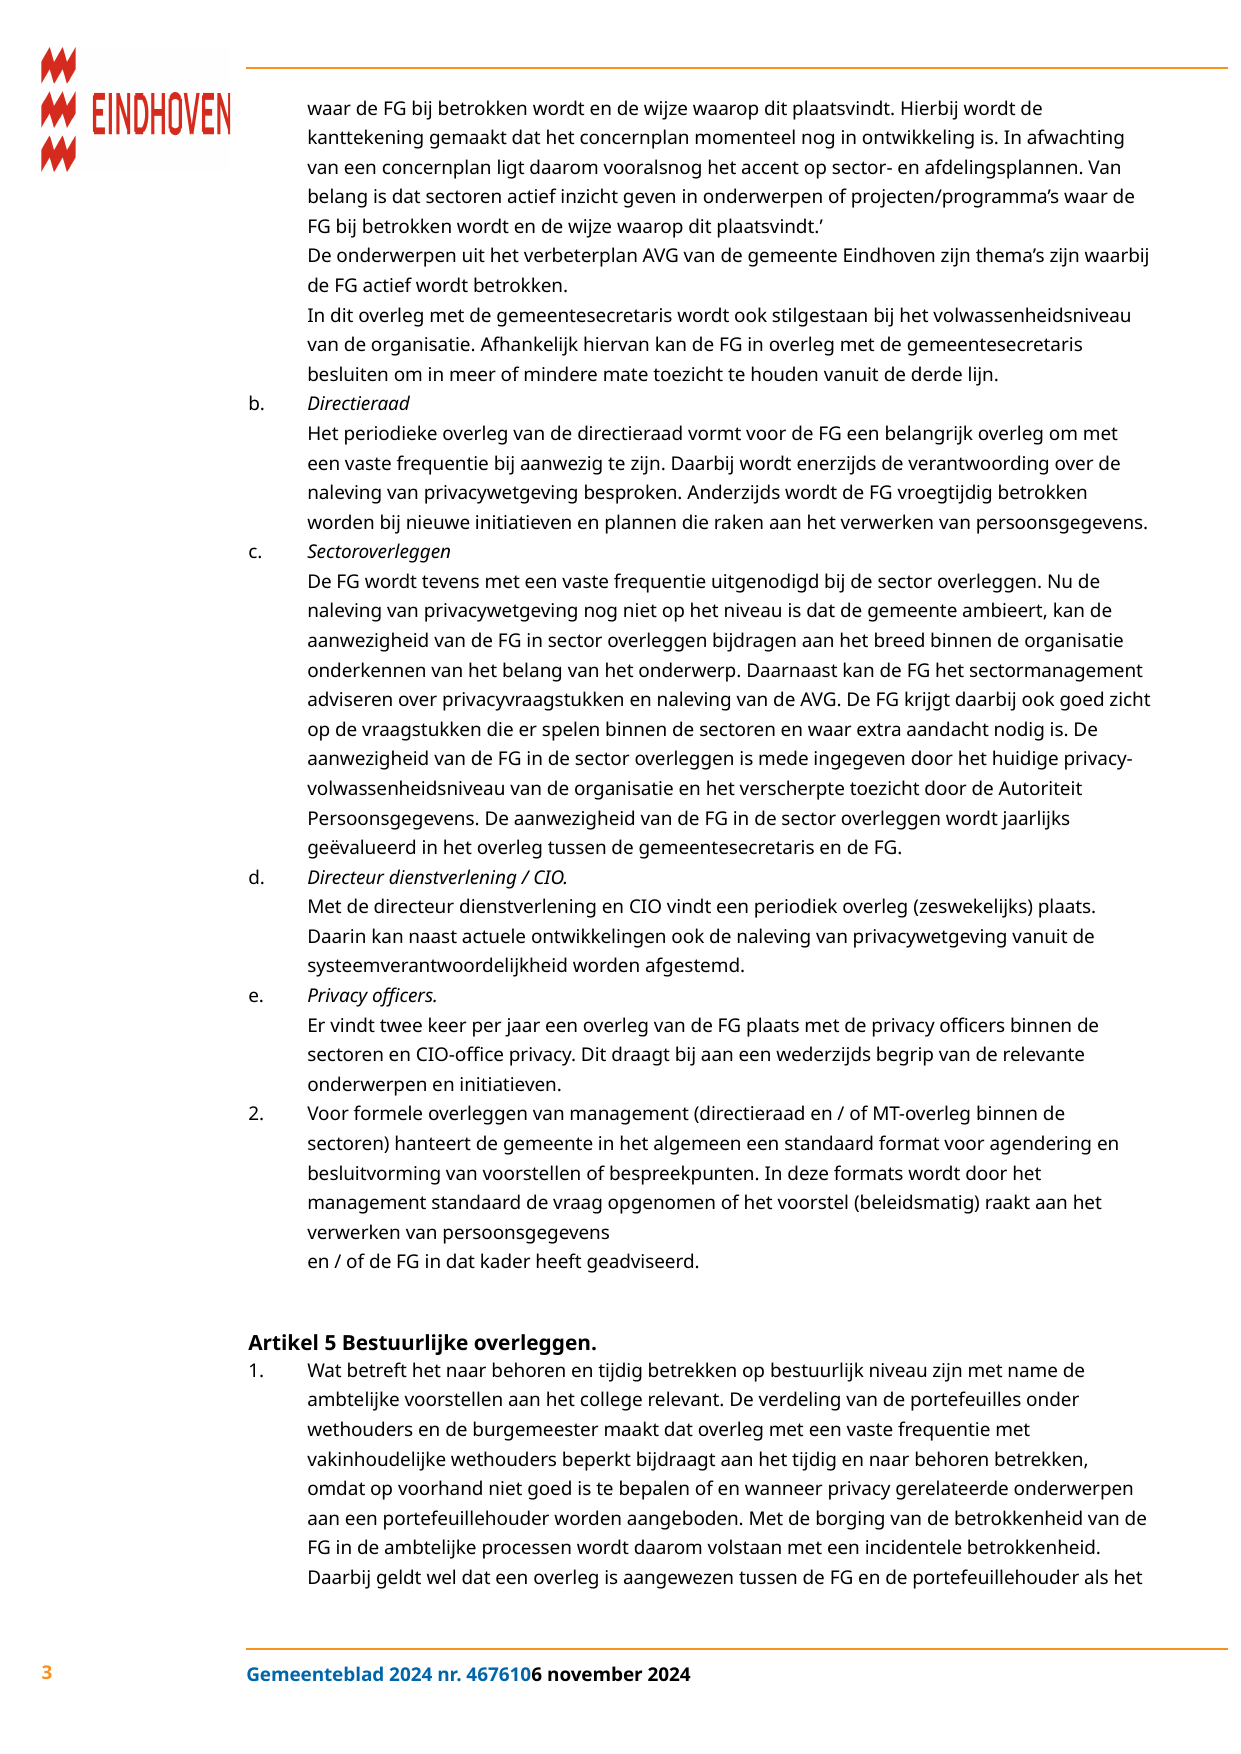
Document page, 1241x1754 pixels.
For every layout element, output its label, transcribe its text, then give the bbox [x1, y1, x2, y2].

list en / of de FG in dat kader heeft geadviseerd. [248, 1248, 1152, 1274]
list Sectoroverleggen [248, 538, 1152, 564]
list Privacy officers. [248, 982, 1152, 1008]
list Er vindt twee keer per jaar een overleg van de FG plaats met de privacy officers binnen de sectoren en CIO-office privacy. Dit draagt bij aan een wederzijds begrip van de relevante onderwerpen en initiatieven. [248, 1012, 1152, 1097]
text Artikel 5 Bestuurlijke overleggen. [248, 1328, 1152, 1357]
list Directieraad [248, 391, 1152, 416]
list De onderwerpen uit het verbeterplan AVG van de gemeente Eindhoven zijn thema’s zijn waarbij de FG actief wordt betrokken. [248, 243, 1152, 298]
list Het periodieke overleg van de directieraad vormt voor de FG een belangrijk overleg om met een vaste frequentie bij aanwezig te zijn. Daarbij wordt enerzijds de verantwoording over de naleving van privacywetgeving besproken. Anderzijds wordt de FG vroegtijdig betrokken worden bij nieuwe initiatieven en plannen die raken aan het verwerken van persoonsgegevens. [248, 420, 1152, 535]
list De FG wordt tevens met een vaste frequentie uitgenodigd bij de sector overleggen. Nu de naleving van privacywetgeving nog niet op het niveau is dat de gemeente ambieert, kan de aanwezigheid van de FG in sector overleggen bijdragen aan het breed binnen de organisatie onderkennen van het belang van het onderwerp. Daarnaast kan de FG het sectormanagement adviseren over privacyvraagstukken en naleving van de AVG. De FG krijgt daarbij ook goed zicht op de vraagstukken die er spelen binnen de sectoren en waar extra aandacht nodig is. De aanwezigheid van de FG in de sector overleggen is mede ingegeven door het huidige privacy-volwassenheidsniveau van de organisatie en het verscherpte toezicht door de Autoriteit Persoonsgegevens. De aanwezigheid van de FG in de sector overleggen wordt jaarlijks geëvalueerd in het overleg tussen de gemeentesecretaris en de FG. [248, 568, 1152, 860]
list Directeur dienstverlening / CIO. [248, 864, 1152, 890]
list Met de directeur dienstverlening en CIO vindt een periodiek overleg (zeswekelijks) plaats. Daarin kan naast actuele ontwikkelingen ook de naleving van privacywetgeving vanuit de systeemverantwoordelijkheid worden afgestemd. [248, 893, 1152, 978]
list waar de FG bij betrokken wordt en de wijze waarop dit plaatsvindt. Hierbij wordt de kanttekening gemaakt dat het concernplan momenteel nog in ontwikkeling is. In afwachting van een concernplan ligt daarom vooralsnog het accent op sector- en afdelingsplannen. Van belang is dat sectoren actief inzicht geven in onderwerpen of projecten/programma’s waar de FG bij betrokken wordt en de wijze waarop dit plaatsvindt.’ [248, 95, 1152, 239]
list Voor formele overleggen van management (directieraad en / of MT-overleg binnen de sectoren) hanteert de gemeente in het algemeen een standaard format voor agendering en besluitvorming van voorstellen of bespreekpunten. In deze formats wordt door het management standaard de vraag opgenomen of het voorstel (beleidsmatig) raakt aan het verwerken van persoonsgegevens [248, 1101, 1152, 1245]
list In dit overleg met de gemeentesecretaris wordt ook stilgestaan bij het volwassenheidsniveau van de organisatie. Afhankelijk hiervan kan de FG in overleg met de gemeentesecretaris besluiten om in meer of mindere mate toezicht te houden vanuit de derde lijn. [248, 302, 1152, 387]
list Wat betreft het naar behoren en tijdig betrekken op bestuurlijk niveau zijn met name de ambtelijke voorstellen aan het college relevant. De verdeling van de portefeuilles onder wethouders en de burgemeester maakt dat overleg met een vaste frequentie met vakinhoudelijke wethouders beperkt bijdraagt aan het tijdig en naar behoren betrekken, omdat op voorhand niet goed is te bepalen of en wanneer privacy gerelateerde onderwerpen aan een portefeuillehouder worden aangeboden. Met de borging van de betrokkenheid van de FG in de ambtelijke processen wordt daarom volstaan met een incidentele betrokkenheid. Daarbij geldt wel dat een overleg is aangewezen tussen de FG en de portefeuillehouder als het [248, 1357, 1152, 1590]
picture [41, 47, 231, 172]
